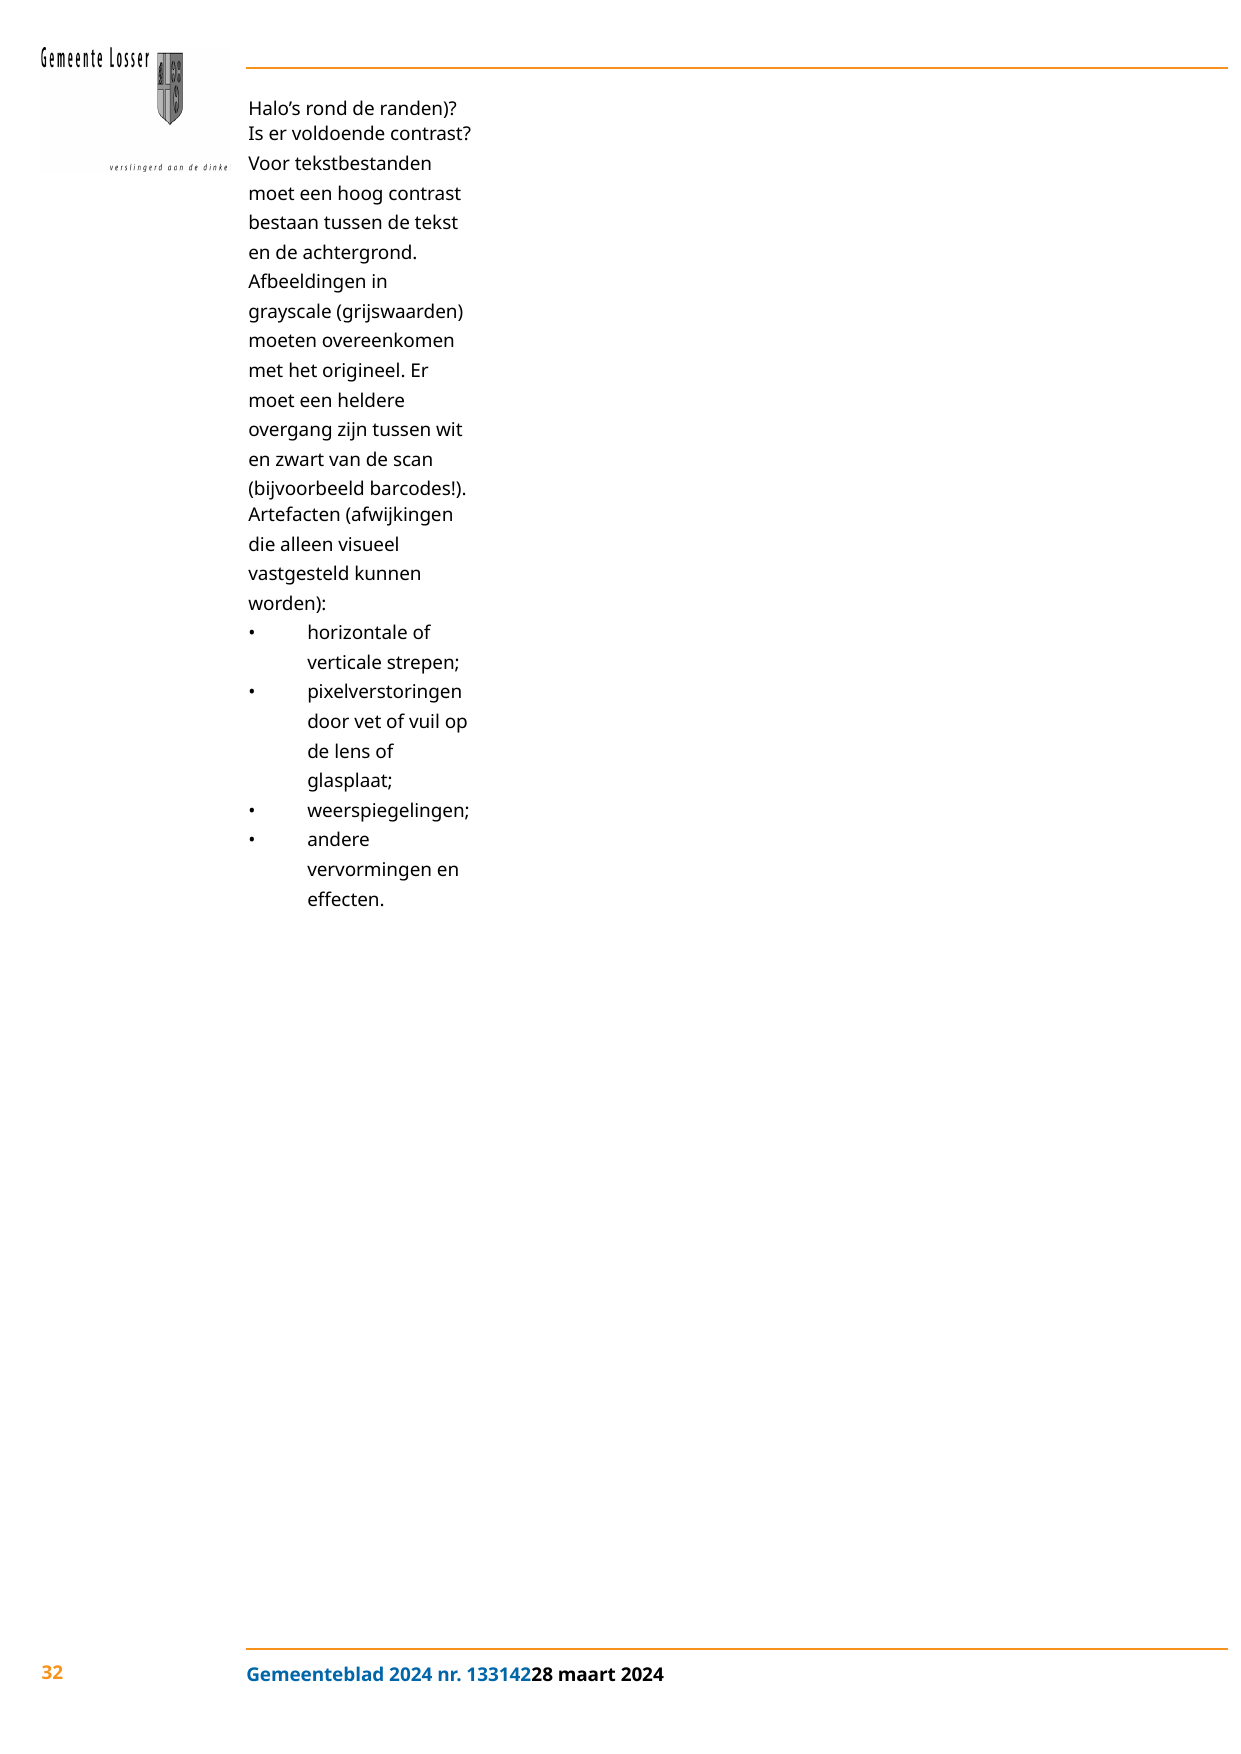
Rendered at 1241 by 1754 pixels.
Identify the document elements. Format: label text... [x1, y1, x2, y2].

table_cell [474, 95, 700, 121]
table_cell [926, 501, 1152, 912]
picture [41, 47, 231, 172]
table_cell [474, 501, 700, 912]
table_cell Is er voldoende contrast? Voor tekstbestanden moet een hoog contrast bestaan tussen de tekst en de achtergrond. Afbeeldingen in grayscale (grijswaarden) moeten overeenkomen met het origineel. Er moet een heldere overgang zijn tussen wit en zwart van de scan (bijvoorbeeld barcodes!). [248, 121, 474, 501]
table_cell Halo’s rond de randen)? [248, 95, 474, 121]
table_cell [700, 95, 926, 121]
table_cell [926, 95, 1152, 121]
table_cell [474, 121, 700, 501]
table_cell Artefacten (afwijkingen die alleen visueel vastgesteld kunnen worden): horizontale of verticale strepen; pixelverstoringen door vet of vuil op de lens of glasplaat; weerspiegelingen; andere vervormingen en effecten. [248, 501, 474, 912]
table_cell [700, 121, 926, 501]
table_cell [926, 121, 1152, 501]
table_cell [700, 501, 926, 912]
